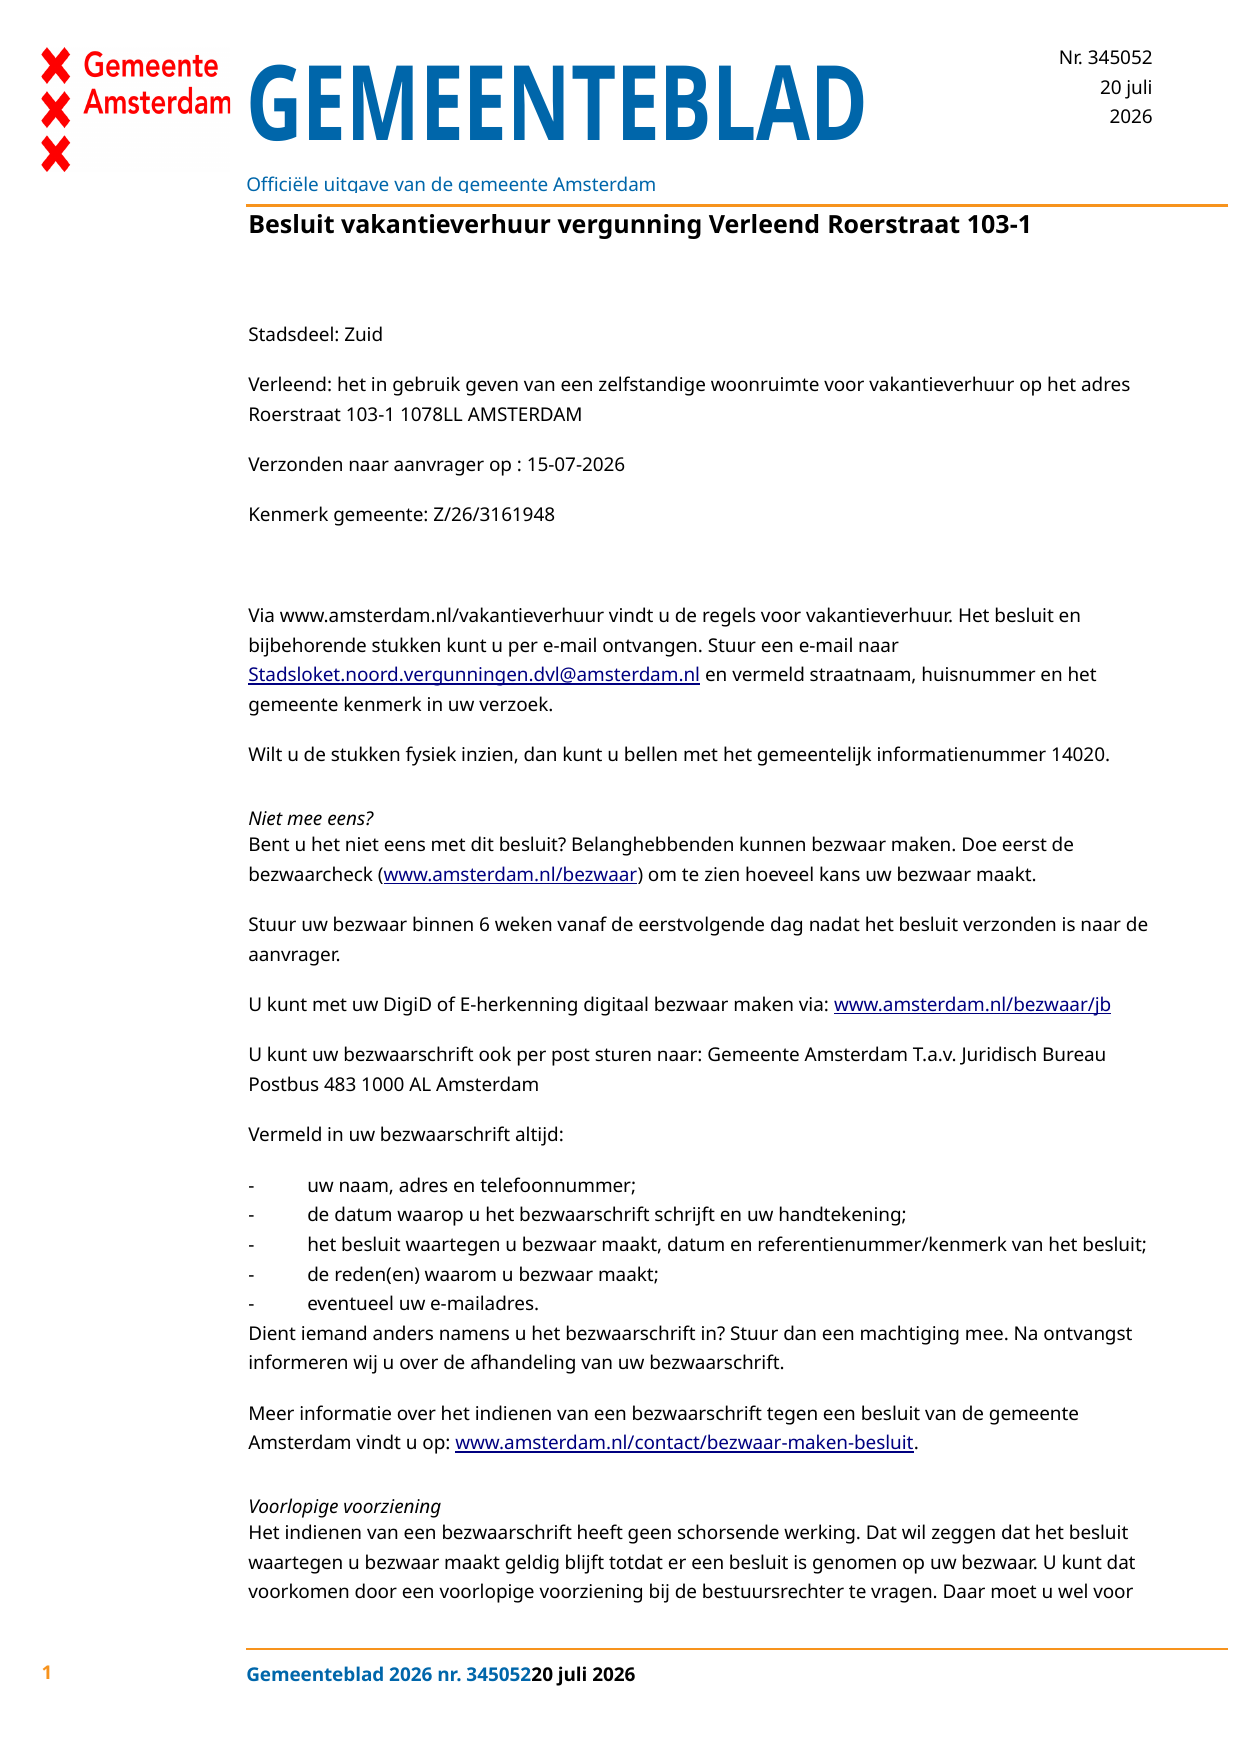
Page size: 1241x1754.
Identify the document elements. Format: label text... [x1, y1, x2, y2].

text Het indienen van een bezwaarschrift heeft geen schorsende werking. Dat wil zeggen dat het besluit waartegen u bezwaar maakt geldig blijft totdat er een besluit is genomen op uw bezwaar. U kunt dat voorkomen door een voorlopige voorziening bij de bestuursrechter te vragen. Daar moet u wel voor [248, 1519, 1152, 1604]
list het besluit waartegen u bezwaar maakt, datum en referentienummer/kenmerk van het besluit; [248, 1231, 1152, 1257]
text Via www.amsterdam.nl/vakantieverhuur vindt u de regels voor vakantieverhuur. Het besluit en bijbehorende stukken kunt u per e-mail ontvangen. Stuur een e-mail naar Stadsloket.noord.vergunningen.dvl@amsterdam.nl en vermeld straatnaam, huisnummer en het gemeente kenmerk in uw verzoek. [248, 602, 1152, 717]
text Dient iemand anders namens u het bezwaarschrift in? Stuur dan een machtiging mee. Na ontvangst informeren wij u over de afhandeling van uw bezwaarschrift. [248, 1320, 1152, 1375]
text Meer informatie over het indienen van een bezwaarschrift tegen een besluit van de gemeente Amsterdam vindt u op: www.amsterdam.nl/contact/bezwaar-maken-besluit. [248, 1400, 1152, 1455]
text Voorlopige voorziening [248, 1493, 1152, 1519]
text U kunt met uw DigiD of E-herkenning digitaal bezwaar maken via: www.amsterdam.nl/bezwaar/jb [248, 991, 1152, 1017]
text Stuur uw bezwaar binnen 6 weken vanaf de eerstvolgende dag nadat het besluit verzonden is naar de aanvrager. [248, 911, 1152, 967]
list de datum waarop u het bezwaarschrift schrijft en uw handtekening; [248, 1202, 1152, 1227]
text Verleend: het in gebruik geven van een zelfstandige woonruimte voor vakantieverhuur op het adres Roerstraat 103-1 1078LL AMSTERDAM [248, 371, 1152, 426]
text Vermeld in uw bezwaarschrift altijd: [248, 1122, 1152, 1147]
text U kunt uw bezwaarschrift ook per post sturen naar: Gemeente Amsterdam T.a.v. Juridisch Bureau Postbus 483 1000 AL Amsterdam [248, 1042, 1152, 1097]
text Verzonden naar aanvrager op : 15-07-2026 [248, 451, 1152, 477]
text Kenmerk gemeente: Z/26/3161948 [248, 502, 1152, 527]
text Niet mee eens? [248, 806, 1152, 831]
picture [41, 47, 231, 172]
list de reden(en) waarom u bezwaar maakt; [248, 1261, 1152, 1287]
text Besluit vakantieverhuur vergunning Verleend Roerstraat 103-1 [248, 207, 1152, 241]
list uw naam, adres en telefoonnummer; [248, 1172, 1152, 1198]
list eventueel uw e-mailadres. [248, 1290, 1152, 1316]
text Stadsdeel: Zuid [248, 321, 1152, 346]
text Wilt u de stukken fysiek inzien, dan kunt u bellen met het gemeentelijk informatienummer 14020. [248, 742, 1152, 767]
text Bent u het niet eens met dit besluit? Belanghebbenden kunnen bezwaar maken. Doe eerst de bezwaarcheck (www.amsterdam.nl/bezwaar) om te zien hoeveel kans uw bezwaar maakt. [248, 831, 1152, 887]
